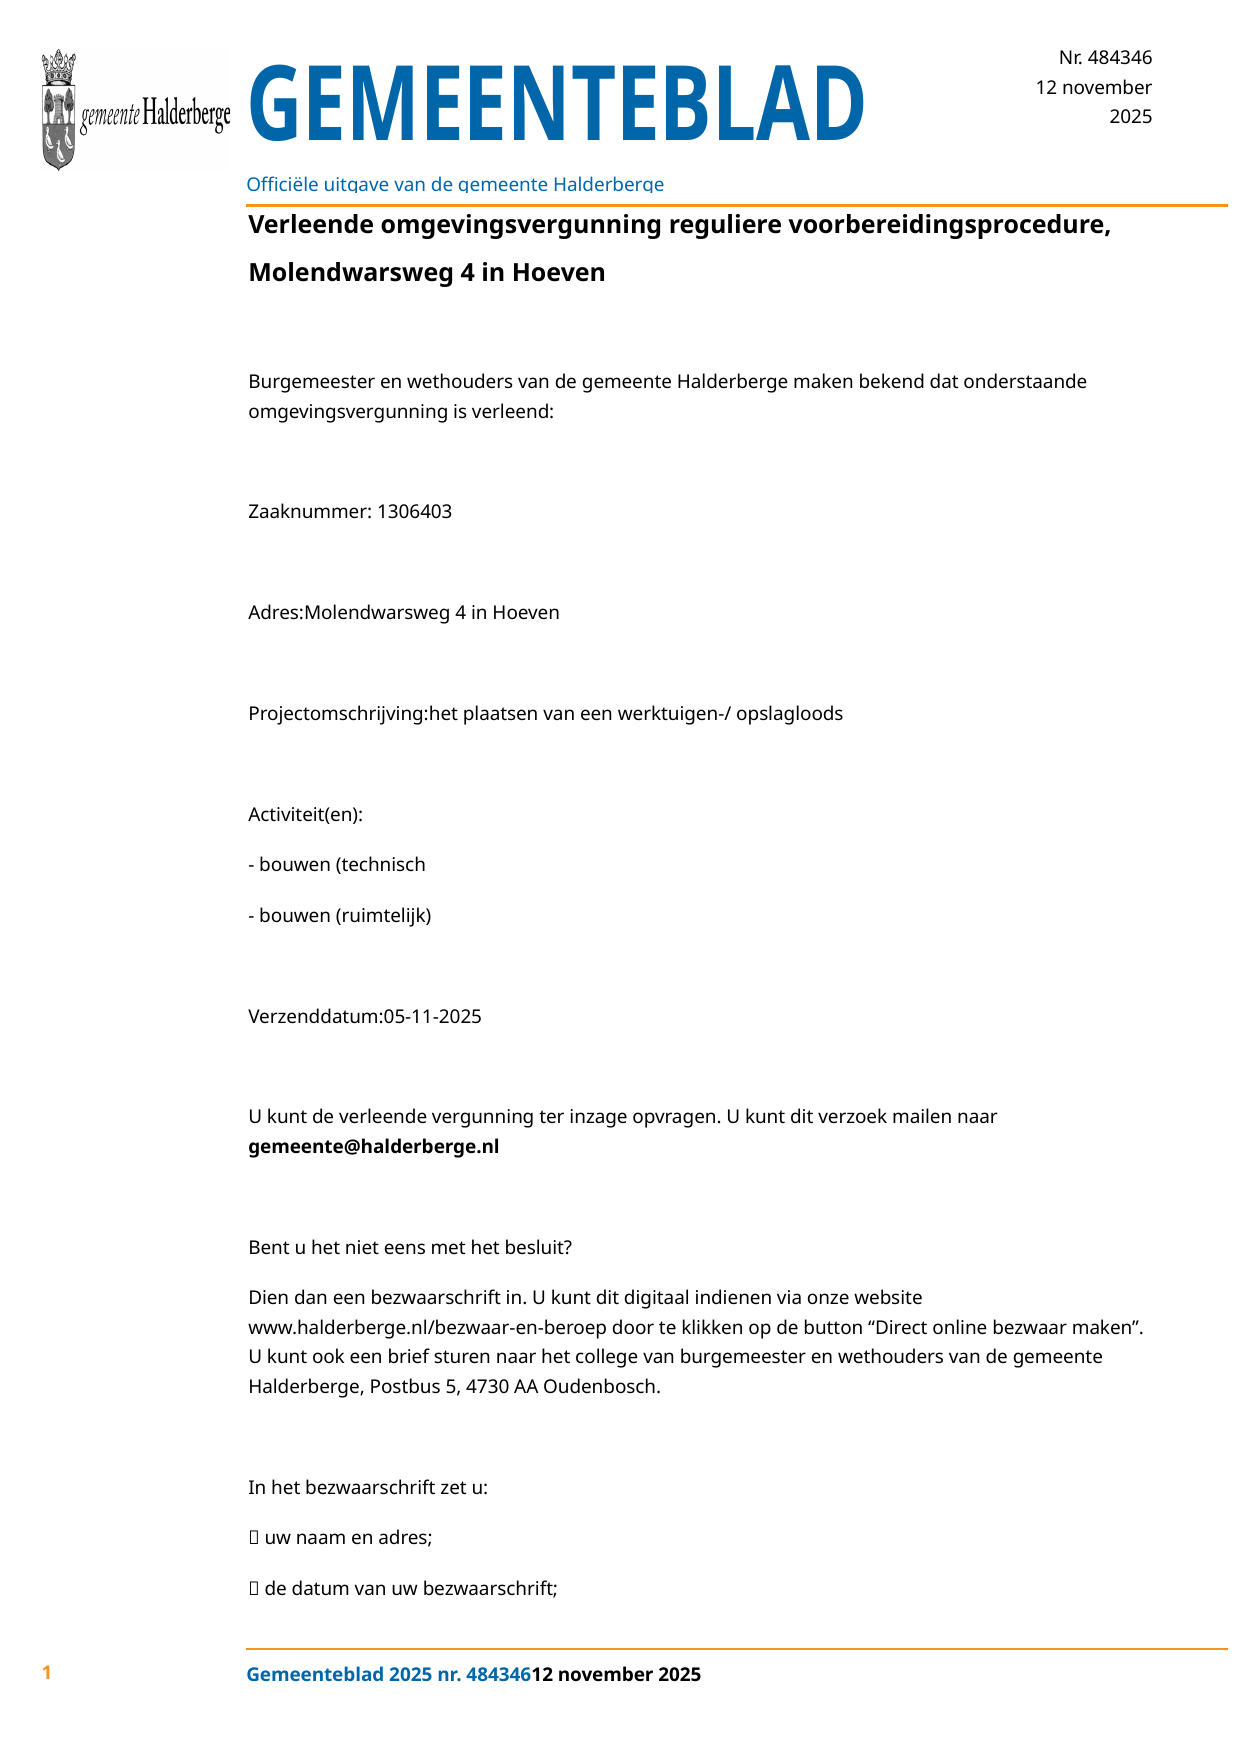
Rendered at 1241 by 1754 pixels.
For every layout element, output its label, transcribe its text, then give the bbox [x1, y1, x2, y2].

text Burgemeester en wethouders van de gemeente Halderberge maken bekend dat onderstaande omgevingsvergunning is verleend: [248, 368, 1152, 424]
text Verzenddatum:05-11-2025 [248, 1003, 1152, 1029]
text In het bezwaarschrift zet u: [248, 1474, 1152, 1500]
text U kunt de verleende vergunning ter inzage opvragen. U kunt dit verzoek mailen naar gemeente@halderberge.nl [248, 1104, 1152, 1159]
text  uw naam en adres; [248, 1524, 1152, 1550]
text Zaaknummer: 1306403 [248, 499, 1152, 524]
text - bouwen (ruimtelijk) [248, 902, 1152, 928]
text - bouwen (technisch [248, 852, 1152, 877]
text  de datum van uw bezwaarschrift; [248, 1575, 1152, 1601]
picture [41, 47, 231, 172]
text Activiteit(en): [248, 801, 1152, 827]
text Dien dan een bezwaarschrift in. U kunt dit digitaal indienen via onze website www.halderberge.nl/bezwaar-en-beroep door te klikken op de button “Direct online bezwaar maken”. U kunt ook een brief sturen naar het college van burgemeester en wethouders van de gemeente Halderberge, Postbus 5, 4730 AA Oudenbosch. [248, 1284, 1152, 1399]
text Projectomschrijving:het plaatsen van een werktuigen-/ opslagloods [248, 700, 1152, 726]
text Adres:Molendwarsweg 4 in Hoeven [248, 599, 1152, 625]
text Bent u het niet eens met het besluit? [248, 1234, 1152, 1260]
text Verleende omgevingsvergunning reguliere voorbereidingsprocedure, Molendwarsweg 4 in Hoeven [248, 207, 1152, 288]
